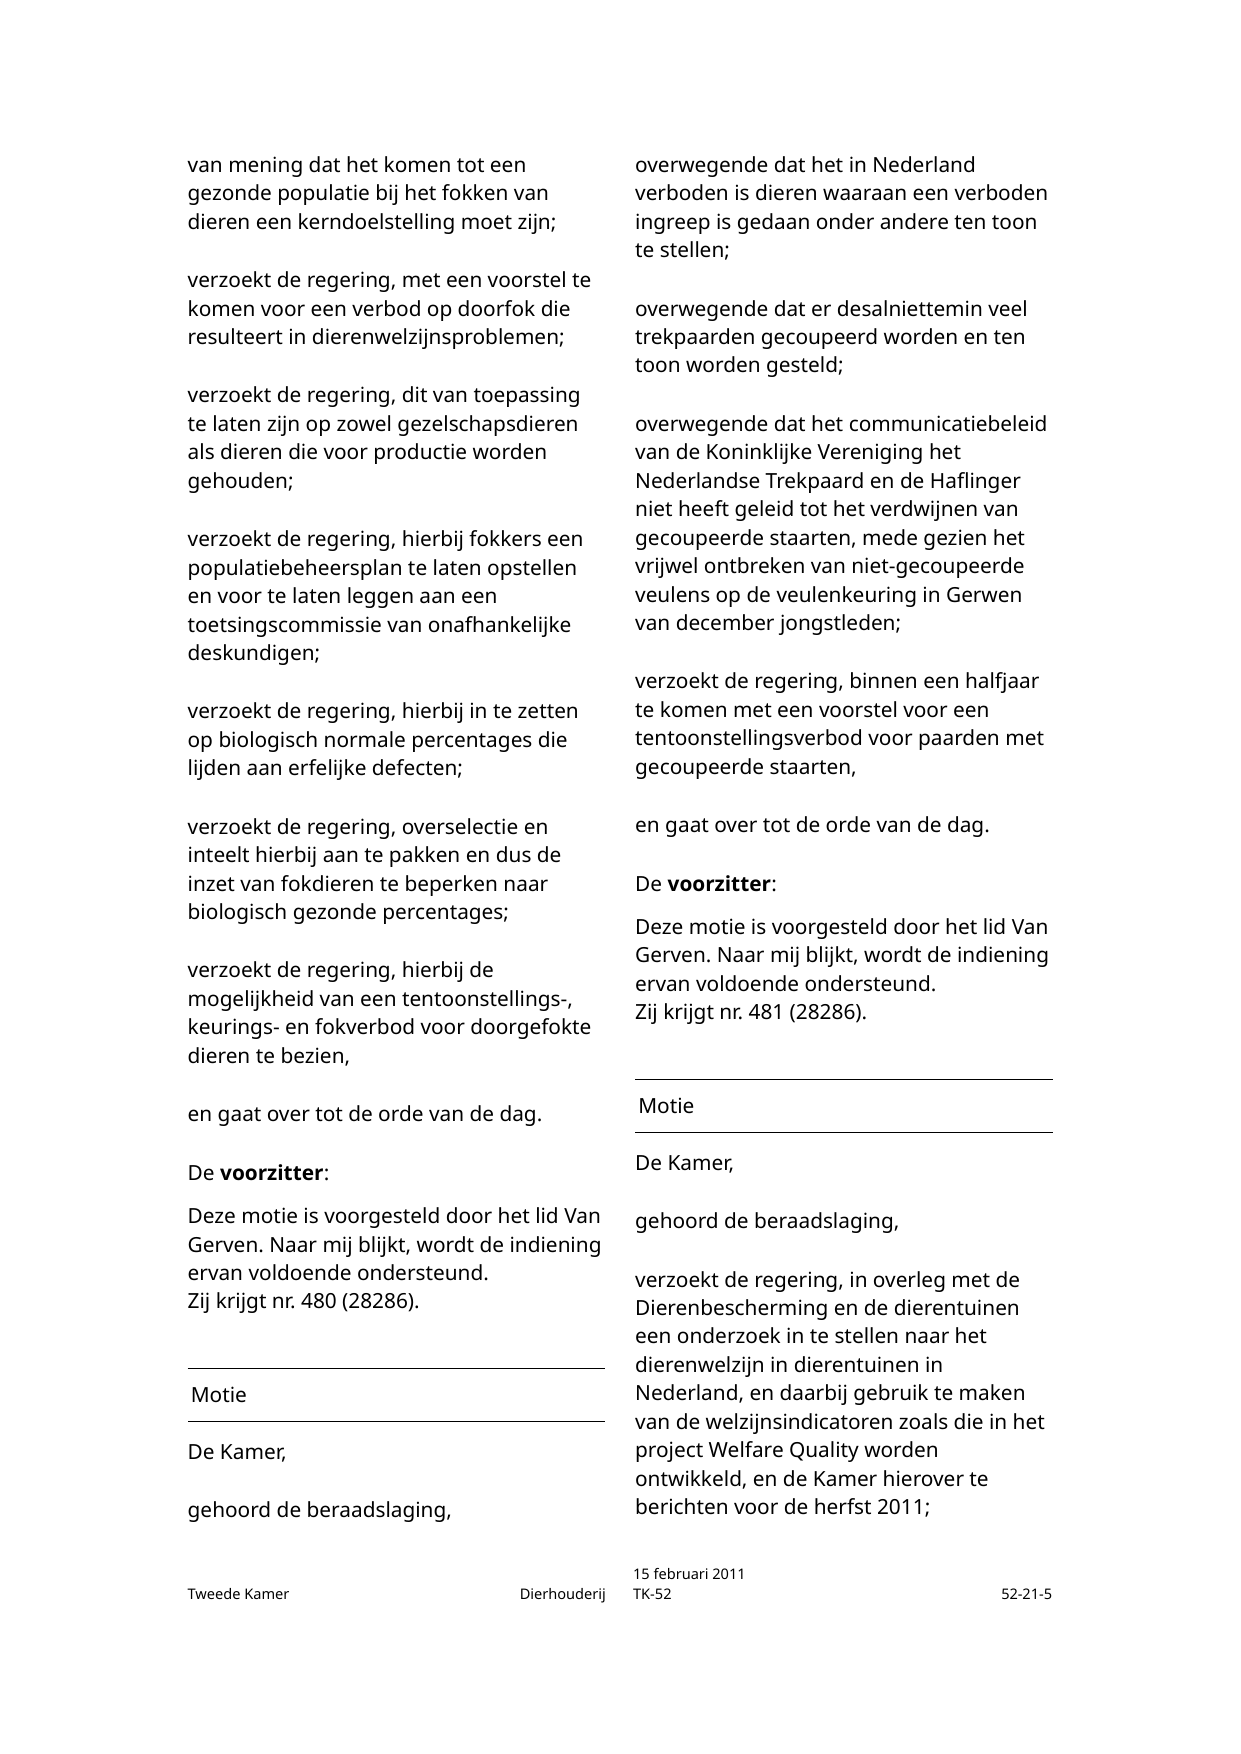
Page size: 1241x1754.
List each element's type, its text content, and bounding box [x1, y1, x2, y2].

text verzoekt de regering, overselectie en inteelt hierbij aan te pakken en dus de inzet van fokdieren te beperken naar biologisch gezonde percentages; [187, 812, 605, 926]
text verzoekt de regering, met een voorstel te komen voor een verbod op doorfok die resulteert in dierenwelzijnsproblemen; [187, 265, 605, 351]
text De Kamer, [187, 1437, 605, 1465]
subtitle Motie [187, 1369, 605, 1422]
text en gaat over tot de orde van de dag. [187, 1099, 605, 1128]
text gehoord de beraadslaging, [187, 1495, 605, 1524]
text De voorzitter: [187, 1158, 605, 1186]
text verzoekt de regering, binnen een halfjaar te komen met een voorstel voor een tentoonstellingsverbod voor paarden met gecoupeerde staarten, [635, 667, 1053, 780]
text Deze motie is voorgesteld door het lid Van Gerven. Naar mij blijkt, wordt de indiening ervan voldoende ondersteund. [635, 912, 1053, 997]
text verzoekt de regering, dit van toepassing te laten zijn op zowel gezelschapsdieren als dieren die voor productie worden gehouden; [187, 381, 605, 494]
subtitle Motie [635, 1080, 1053, 1132]
text Zij krijgt nr. 481 (28286). [635, 997, 1053, 1026]
text De Kamer, [635, 1148, 1053, 1176]
text overwegende dat het in Nederland verboden is dieren waaraan een verboden ingreep is gedaan onder andere ten toon te stellen; [635, 150, 1053, 264]
text verzoekt de regering, hierbij de mogelijkheid van een tentoonstellings-, keurings- en fokverbod voor doorgefokte dieren te bezien, [187, 956, 605, 1069]
text overwegende dat het communicatiebeleid van de Koninklijke Vereniging het Nederlandse Trekpaard en de Haflinger niet heeft geleid tot het verdwijnen van gecoupeerde staarten, mede gezien het vrijwel ontbreken van niet-gecoupeerde veulens op de veulenkeuring in Gerwen van december jongstleden; [635, 409, 1053, 637]
text Deze motie is voorgesteld door het lid Van Gerven. Naar mij blijkt, wordt de indiening ervan voldoende ondersteund. [187, 1201, 605, 1287]
text en gaat over tot de orde van de dag. [635, 810, 1053, 839]
text van mening dat het komen tot een gezonde populatie bij het fokken van dieren een kerndoelstelling moet zijn; [187, 150, 605, 235]
text De voorzitter: [635, 869, 1053, 897]
text verzoekt de regering, in overleg met de Dierenbescherming en de dierentuinen een onderzoek in te stellen naar het dierenwelzijn in dierentuinen in Nederland, en daarbij gebruik te maken van de welzijnsindicatoren zoals die in het project Welfare Quality worden ontwikkeld, en de Kamer hierover te berichten voor de herfst 2011; [635, 1265, 1053, 1521]
text gehoord de beraadslaging, [635, 1206, 1053, 1235]
text verzoekt de regering, hierbij fokkers een populatiebeheersplan te laten opstellen en voor te laten leggen aan een toetsingscommissie van onafhankelijke deskundigen; [187, 524, 605, 667]
text verzoekt de regering, hierbij in te zetten op biologisch normale percentages die lijden aan erfelijke defecten; [187, 697, 605, 782]
text overwegende dat er desalniettemin veel trekpaarden gecoupeerd worden en ten toon worden gesteld; [635, 294, 1053, 379]
text Zij krijgt nr. 480 (28286). [187, 1287, 605, 1315]
